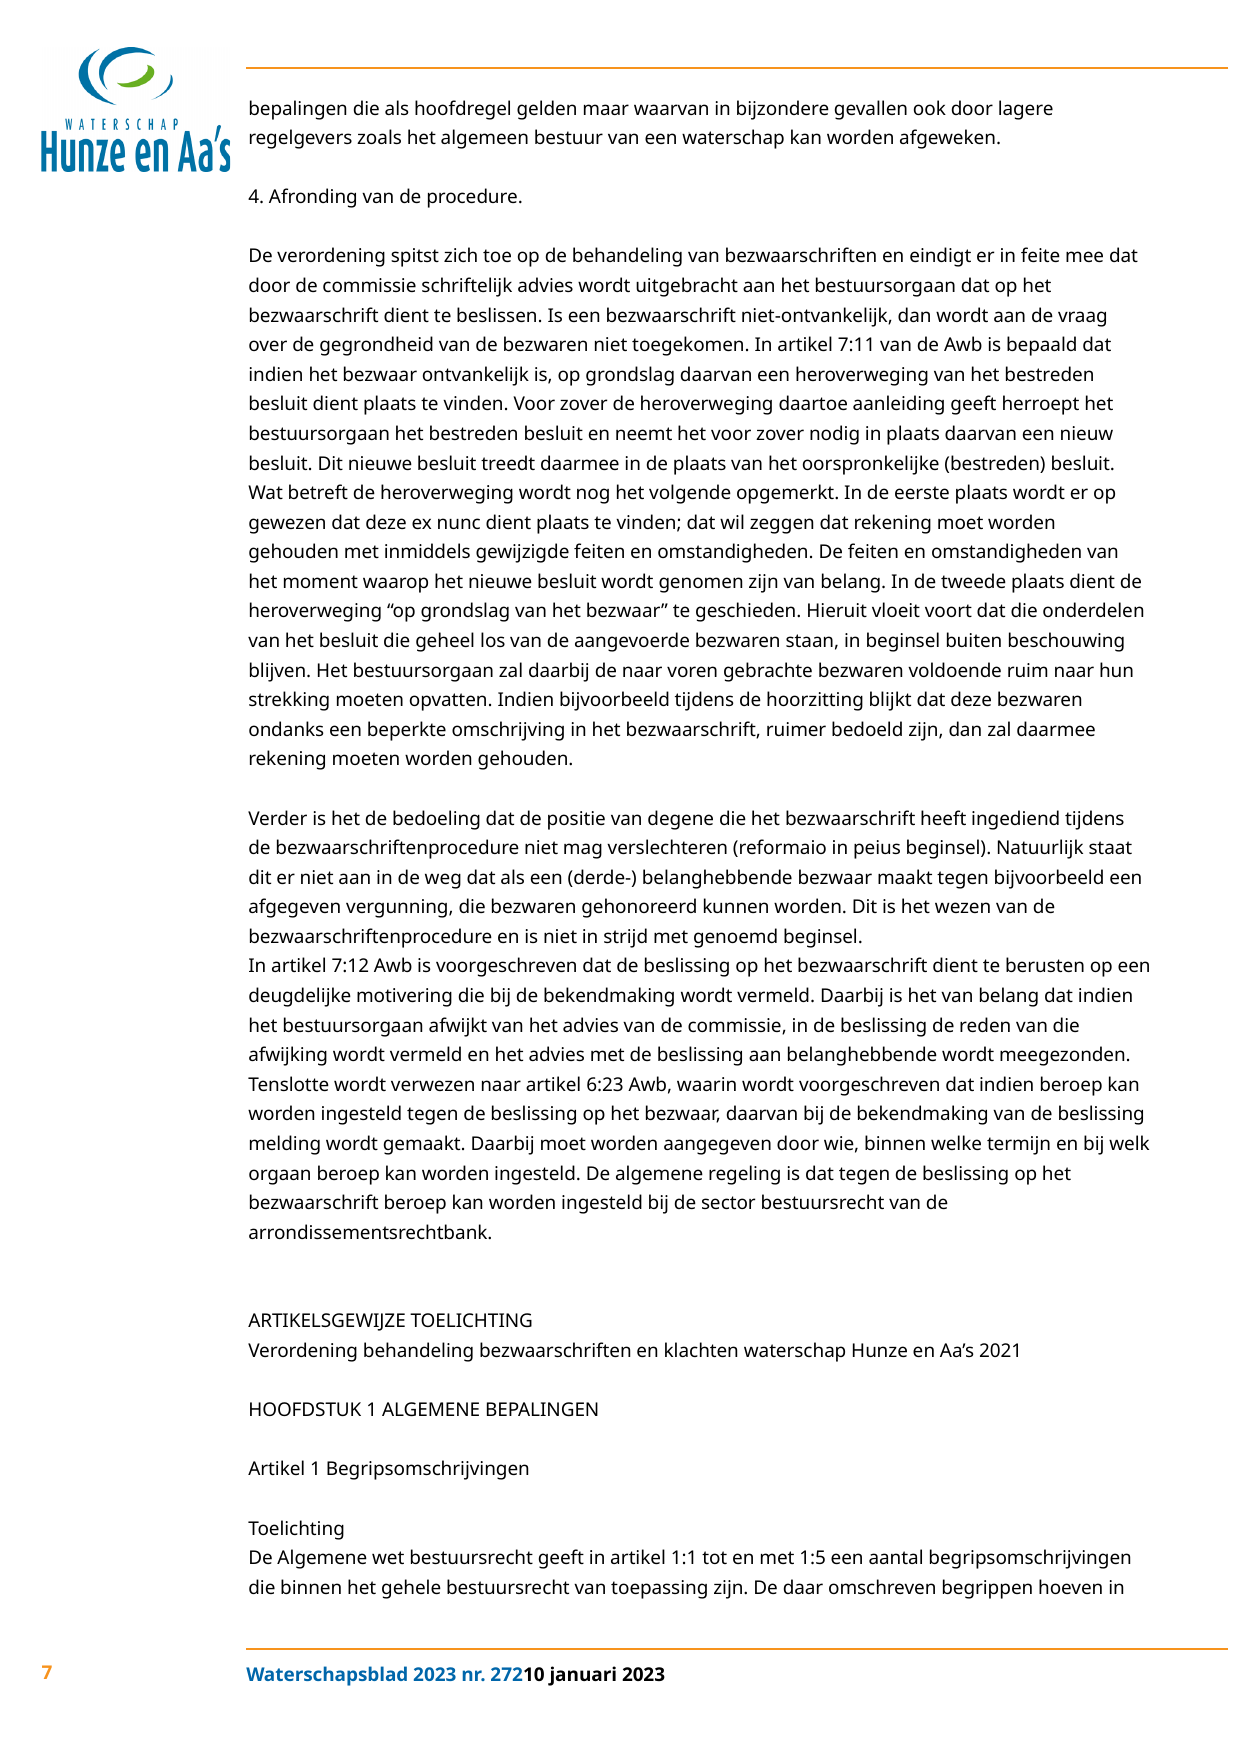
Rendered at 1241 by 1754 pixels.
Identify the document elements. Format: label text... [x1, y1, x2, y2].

text ARTIKELSGEWIJZE TOELICHTING [248, 1308, 1152, 1333]
picture [47, 154, 51, 172]
text Verordening behandeling bezwaarschriften en klachten waterschap Hunze en Aa’s 2021 [248, 1337, 1152, 1363]
text Toelichting [248, 1515, 1152, 1541]
text De verordening spitst zich toe op de behandeling van bezwaarschriften en eindigt er in feite mee dat door de commissie schriftelijk advies wordt uitgebracht aan het bestuursorgaan dat op het bezwaarschrift dient te beslissen. Is een bezwaarschrift niet-ontvankelijk, dan wordt aan de vraag over de gegrondheid van de bezwaren niet toegekomen. In artikel 7:11 van de Awb is bepaald dat indien het bezwaar ontvankelijk is, op grondslag daarvan een heroverweging van het bestreden besluit dient plaats te vinden. Voor zover de heroverweging daartoe aanleiding geeft herroept het bestuursorgaan het bestreden besluit en neemt het voor zover nodig in plaats daarvan een nieuw besluit. Dit nieuwe besluit treedt daarmee in de plaats van het oorspronkelijke (bestreden) besluit. Wat betreft de heroverweging wordt nog het volgende opgemerkt. In de eerste plaats wordt er op gewezen dat deze ex nunc dient plaats te vinden; dat wil zeggen dat rekening moet worden gehouden met inmiddels gewijzigde feiten en omstandigheden. De feiten en omstandigheden van het moment waarop het nieuwe besluit wordt genomen zijn van belang. In de tweede plaats dient de heroverweging “op grondslag van het bezwaar” te geschieden. Hieruit vloeit voort dat die onderdelen van het besluit die geheel los van de aangevoerde bezwaren staan, in beginsel buiten beschouwing blijven. Het bestuursorgaan zal daarbij de naar voren gebrachte bezwaren voldoende ruim naar hun strekking moeten opvatten. Indien bijvoorbeeld tijdens de hoorzitting blijkt dat deze bezwaren ondanks een beperkte omschrijving in het bezwaarschrift, ruimer bedoeld zijn, dan zal daarmee rekening moeten worden gehouden. [248, 243, 1152, 771]
text Verder is het de bedoeling dat de positie van degene die het bezwaarschrift heeft ingediend tijdens de bezwaarschriftenprocedure niet mag verslechteren (reformaio in peius beginsel). Natuurlijk staat dit er niet aan in de weg dat als een (derde-) belanghebbende bezwaar maakt tegen bijvoorbeeld een afgegeven vergunning, die bezwaren gehonoreerd kunnen worden. Dit is het wezen van de bezwaarschriftenprocedure en is niet in strijd met genoemd beginsel. [248, 805, 1152, 949]
text bepalingen die als hoofdregel gelden maar waarvan in bijzondere gevallen ook door lagere regelgevers zoals het algemeen bestuur van een waterschap kan worden afgeweken. [248, 95, 1152, 150]
text HOOFDSTUK 1 ALGEMENE BEPALINGEN [248, 1396, 1152, 1422]
text In artikel 7:12 Awb is voorgeschreven dat de beslissing op het bezwaarschrift dient te berusten op een deugdelijke motivering die bij de bekendmaking wordt vermeld. Daarbij is het van belang dat indien het bestuursorgaan afwijkt van het advies van de commissie, in de beslissing de reden van die afwijking wordt vermeld en het advies met de beslissing aan belanghebbende wordt meegezonden. Tenslotte wordt verwezen naar artikel 6:23 Awb, waarin wordt voorgeschreven dat indien beroep kan worden ingesteld tegen de beslissing op het bezwaar, daarvan bij de bekendmaking van de beslissing melding wordt gemaakt. Daarbij moet worden aangegeven door wie, binnen welke termijn en bij welk orgaan beroep kan worden ingesteld. De algemene regeling is dat tegen de beslissing op het bezwaarschrift beroep kan worden ingesteld bij de sector bestuursrecht van de arrondissementsrechtbank. [248, 953, 1152, 1245]
picture [226, 145, 231, 156]
picture [41, 47, 231, 172]
text 4. Afronding van de procedure. [248, 183, 1152, 209]
text Artikel 1 Begripsomschrijvingen [248, 1456, 1152, 1481]
picture [183, 163, 191, 172]
text De Algemene wet bestuursrecht geeft in artikel 1:1 tot en met 1:5 een aantal begripsomschrijvingen die binnen het gehele bestuursrecht van toepassing zijn. De daar omschreven begrippen hoeven in [248, 1544, 1152, 1600]
